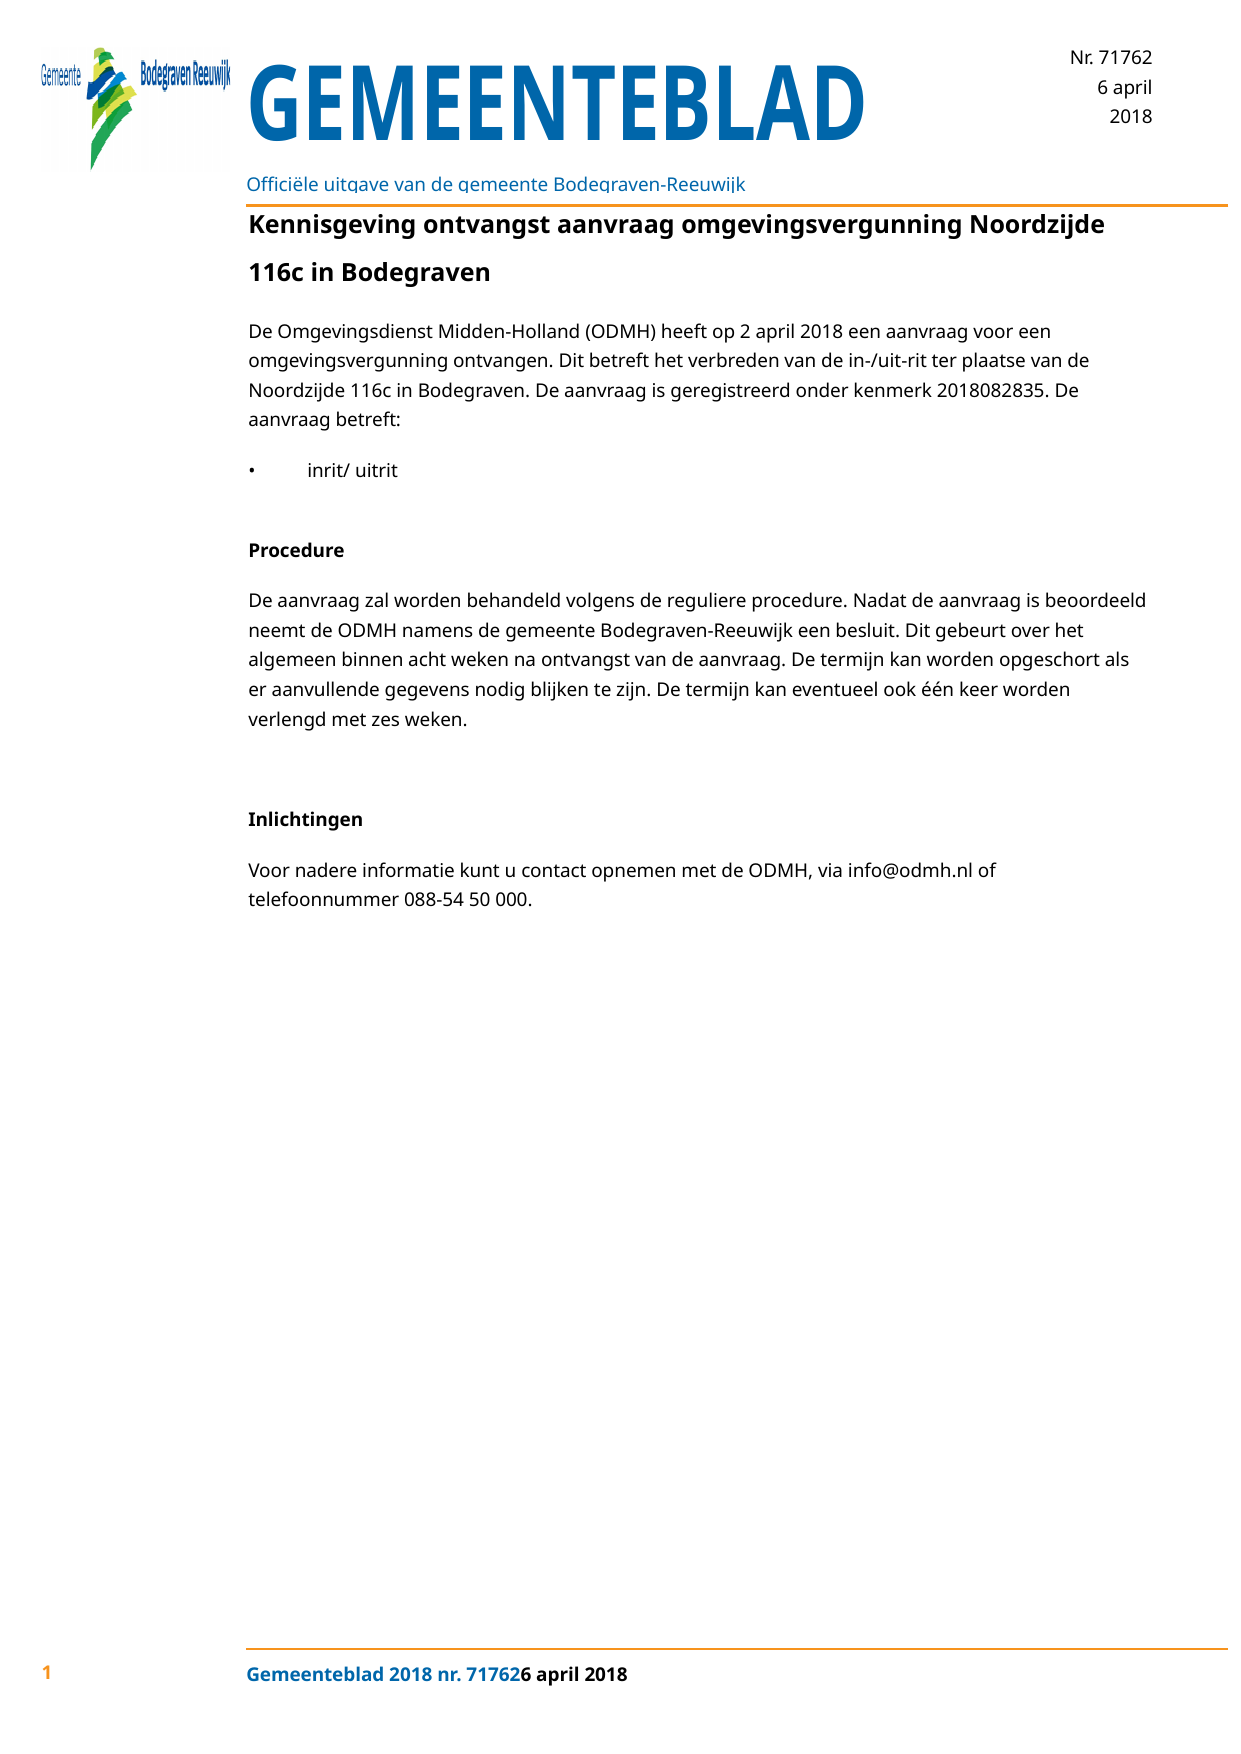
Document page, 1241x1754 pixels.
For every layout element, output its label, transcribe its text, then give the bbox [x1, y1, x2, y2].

list inrit/ uitrit [248, 457, 1152, 483]
text Inlichtingen [248, 807, 1152, 832]
text Procedure [248, 537, 1152, 563]
text De Omgevingsdienst Midden-Holland (ODMH) heeft op 2 april 2018 een aanvraag voor een omgevingsvergunning ontvangen. Dit betreft het verbreden van de in-/uit-rit ter plaatse van de Noordzijde 116c in Bodegraven. De aanvraag is geregistreerd onder kenmerk 2018082835. De aanvraag betreft: [248, 318, 1152, 432]
text Voor nadere informatie kunt u contact opnemen met de ODMH, via info@odmh.nl of telefoonnummer 088-54 50 000. [248, 857, 1152, 912]
text De aanvraag zal worden behandeld volgens de reguliere procedure. Nadat de aanvraag is beoordeeld neemt de ODMH namens de gemeente Bodegraven-Reeuwijk een besluit. Dit gebeurt over het algemeen binnen acht weken na ontvangst van de aanvraag. De termijn kan worden opgeschort als er aanvullende gegevens nodig blijken te zijn. De termijn kan eventueel ook één keer worden verlengd met zes weken. [248, 587, 1152, 732]
text Kennisgeving ontvangst aanvraag omgevingsvergunning Noordzijde 116c in Bodegraven [248, 207, 1152, 288]
picture [41, 47, 231, 172]
